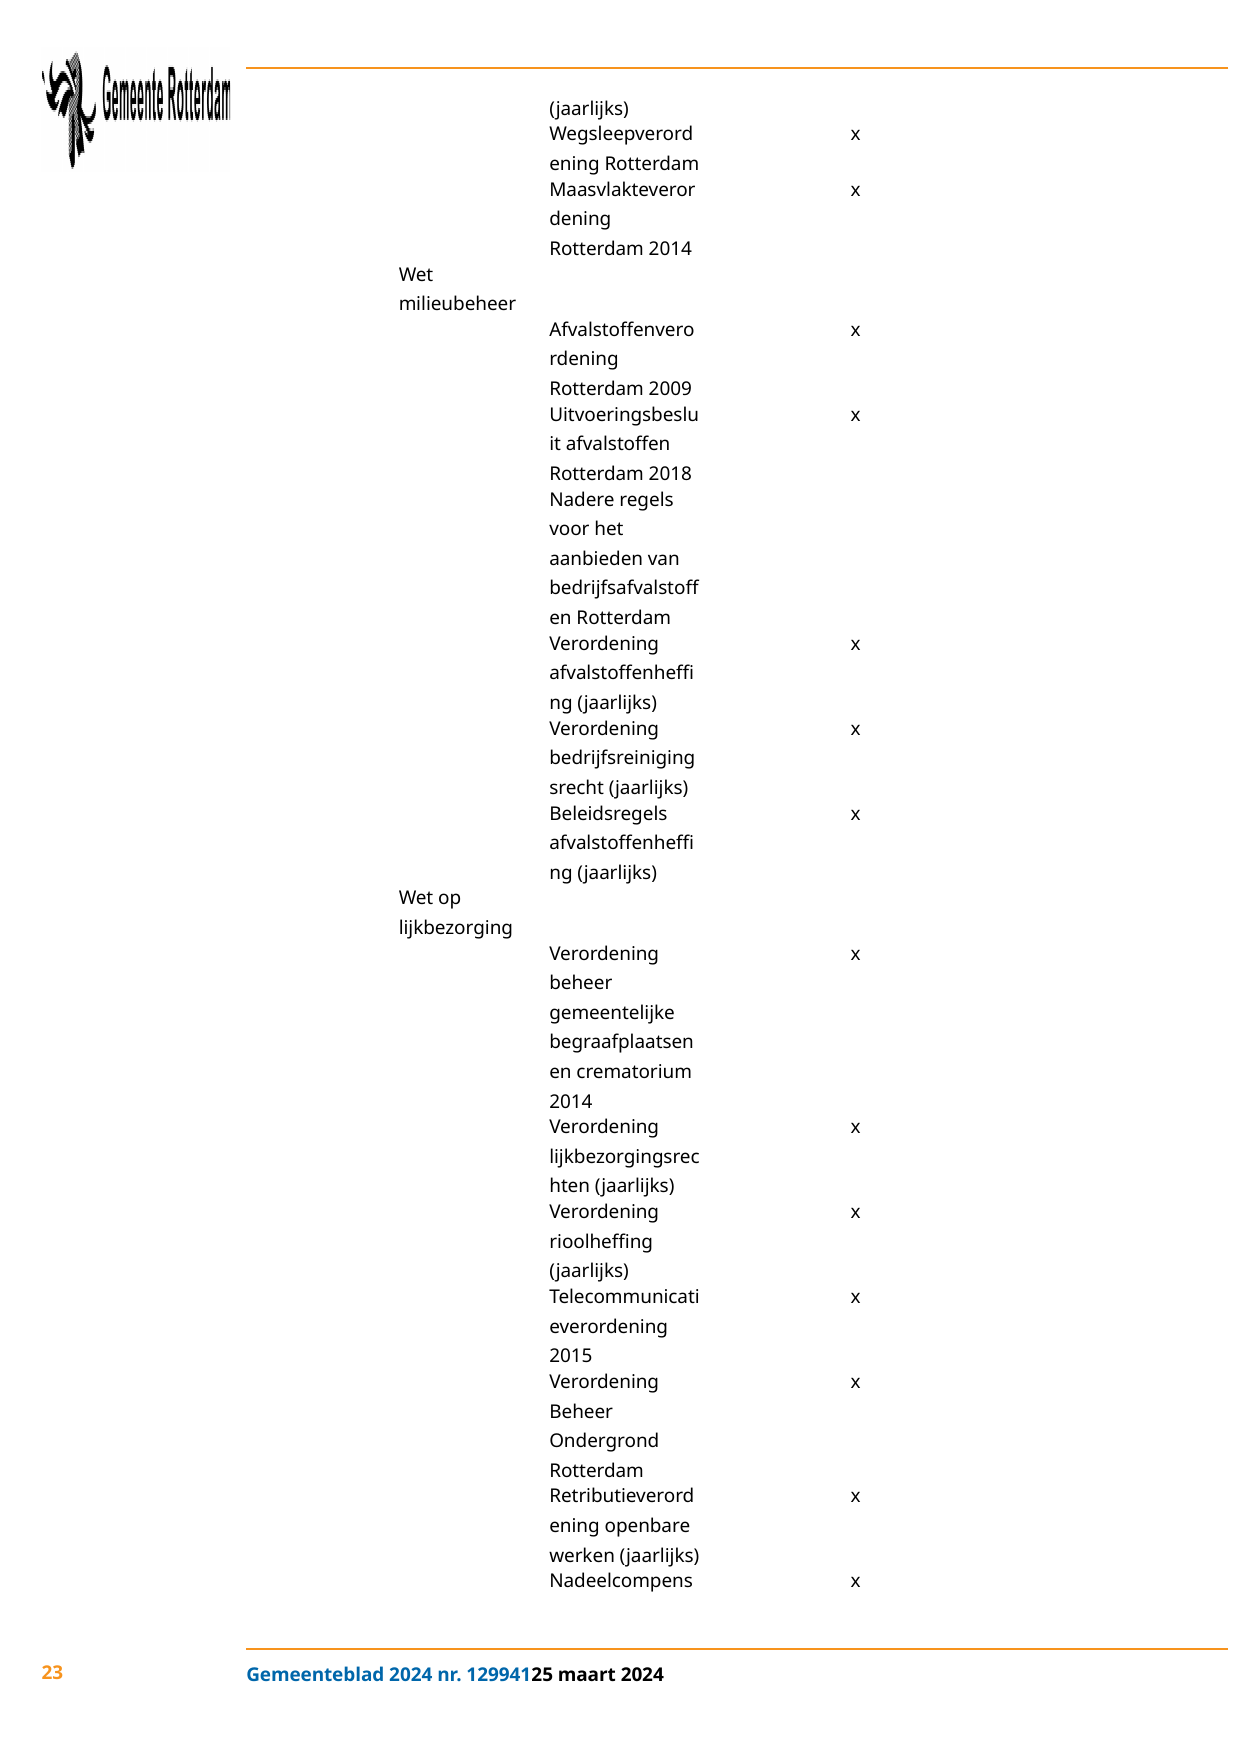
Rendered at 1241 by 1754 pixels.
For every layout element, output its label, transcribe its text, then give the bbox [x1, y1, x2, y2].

table_cell [399, 715, 549, 800]
table_cell Wet milieubeheer [399, 261, 549, 316]
table_cell [700, 630, 850, 715]
table_cell Verordening rioolheffing (jaarlijks) [549, 1199, 700, 1283]
table_cell x [850, 800, 1152, 884]
table_cell [248, 316, 398, 401]
table_cell x [850, 1283, 1152, 1368]
table_cell [700, 1568, 850, 1593]
table_cell Verordening beheer gemeentelijke begraafplaatsen en crematorium 2014 [549, 940, 700, 1113]
table_cell [248, 121, 398, 176]
table_cell [700, 1114, 850, 1198]
table_cell Verordening afvalstoffenheffing (jaarlijks) [549, 630, 700, 715]
table_cell [248, 1368, 398, 1483]
table_cell [399, 1199, 549, 1283]
table_cell [700, 1199, 850, 1283]
table_cell x [850, 401, 1152, 486]
table_cell Beleidsregels afvalstoffenheffing (jaarlijks) [549, 800, 700, 884]
table_cell Nadere regels voor het aanbieden van bedrijfsafvalstoffen Rotterdam [549, 486, 700, 630]
table_cell Wegsleepverordening Rotterdam [549, 121, 700, 176]
table_cell [399, 1568, 549, 1593]
table_cell x [850, 121, 1152, 176]
table_cell Nadeelcompens [549, 1568, 700, 1593]
table_cell [700, 176, 850, 261]
table_cell [248, 940, 398, 1113]
table_cell [700, 1283, 850, 1368]
table_cell [700, 800, 850, 884]
table_cell [399, 401, 549, 486]
table_cell [248, 1568, 398, 1593]
table_cell [399, 486, 549, 630]
table_cell x [850, 1114, 1152, 1198]
table_cell [248, 486, 398, 630]
table_cell [700, 261, 850, 316]
table_cell [399, 121, 549, 176]
table_cell [399, 1283, 549, 1368]
table_cell [248, 885, 398, 940]
table_cell [399, 630, 549, 715]
table_cell x [850, 1483, 1152, 1568]
table_cell [248, 401, 398, 486]
table_cell x [850, 715, 1152, 800]
table_cell [700, 1368, 850, 1483]
table_cell [850, 486, 1152, 630]
table_cell x [850, 1368, 1152, 1483]
table_cell Telecommunicatieverordening 2015 [549, 1283, 700, 1368]
table_cell [850, 885, 1152, 940]
table_cell (jaarlijks) [549, 95, 700, 121]
table_cell [549, 261, 700, 316]
table_cell x [850, 940, 1152, 1113]
table_cell [248, 1199, 398, 1283]
table_cell [850, 261, 1152, 316]
table_cell [248, 630, 398, 715]
table_cell x [850, 1199, 1152, 1283]
table_cell [248, 176, 398, 261]
table_cell [248, 800, 398, 884]
table_cell Verordening Beheer Ondergrond Rotterdam [549, 1368, 700, 1483]
table_cell [399, 1483, 549, 1568]
table_cell [248, 1483, 398, 1568]
table_cell [248, 95, 398, 121]
table_cell [399, 1114, 549, 1198]
table_cell Wet op lijkbezorging [399, 885, 549, 940]
table_cell [399, 940, 549, 1113]
table_cell [700, 401, 850, 486]
table_cell [399, 176, 549, 261]
table_cell [549, 885, 700, 940]
table_cell Maasvlakteverordening Rotterdam 2014 [549, 176, 700, 261]
table_cell [248, 715, 398, 800]
table_cell x [850, 176, 1152, 261]
table_cell [399, 800, 549, 884]
table_cell x [850, 630, 1152, 715]
table_cell [700, 486, 850, 630]
table_cell [700, 316, 850, 401]
picture [41, 47, 231, 172]
table_cell [248, 261, 398, 316]
table_cell [399, 1368, 549, 1483]
table_cell x [850, 316, 1152, 401]
table_cell [700, 1483, 850, 1568]
table_cell Afvalstoffenverordening Rotterdam 2009 [549, 316, 700, 401]
table_cell [700, 95, 850, 121]
table_cell Verordening lijkbezorgingsrechten (jaarlijks) [549, 1114, 700, 1198]
table_cell [850, 95, 1152, 121]
table_cell [399, 316, 549, 401]
table_cell [700, 715, 850, 800]
table_cell Uitvoeringsbesluit afvalstoffen Rotterdam 2018 [549, 401, 700, 486]
table_cell [248, 1283, 398, 1368]
table_cell Verordening bedrijfsreinigingsrecht (jaarlijks) [549, 715, 700, 800]
table_cell [248, 1114, 398, 1198]
table_cell Retributieverordening openbare werken (jaarlijks) [549, 1483, 700, 1568]
table_cell [700, 940, 850, 1113]
table_cell x [850, 1568, 1152, 1593]
table_cell [399, 95, 549, 121]
table_cell [700, 121, 850, 176]
table_cell [700, 885, 850, 940]
